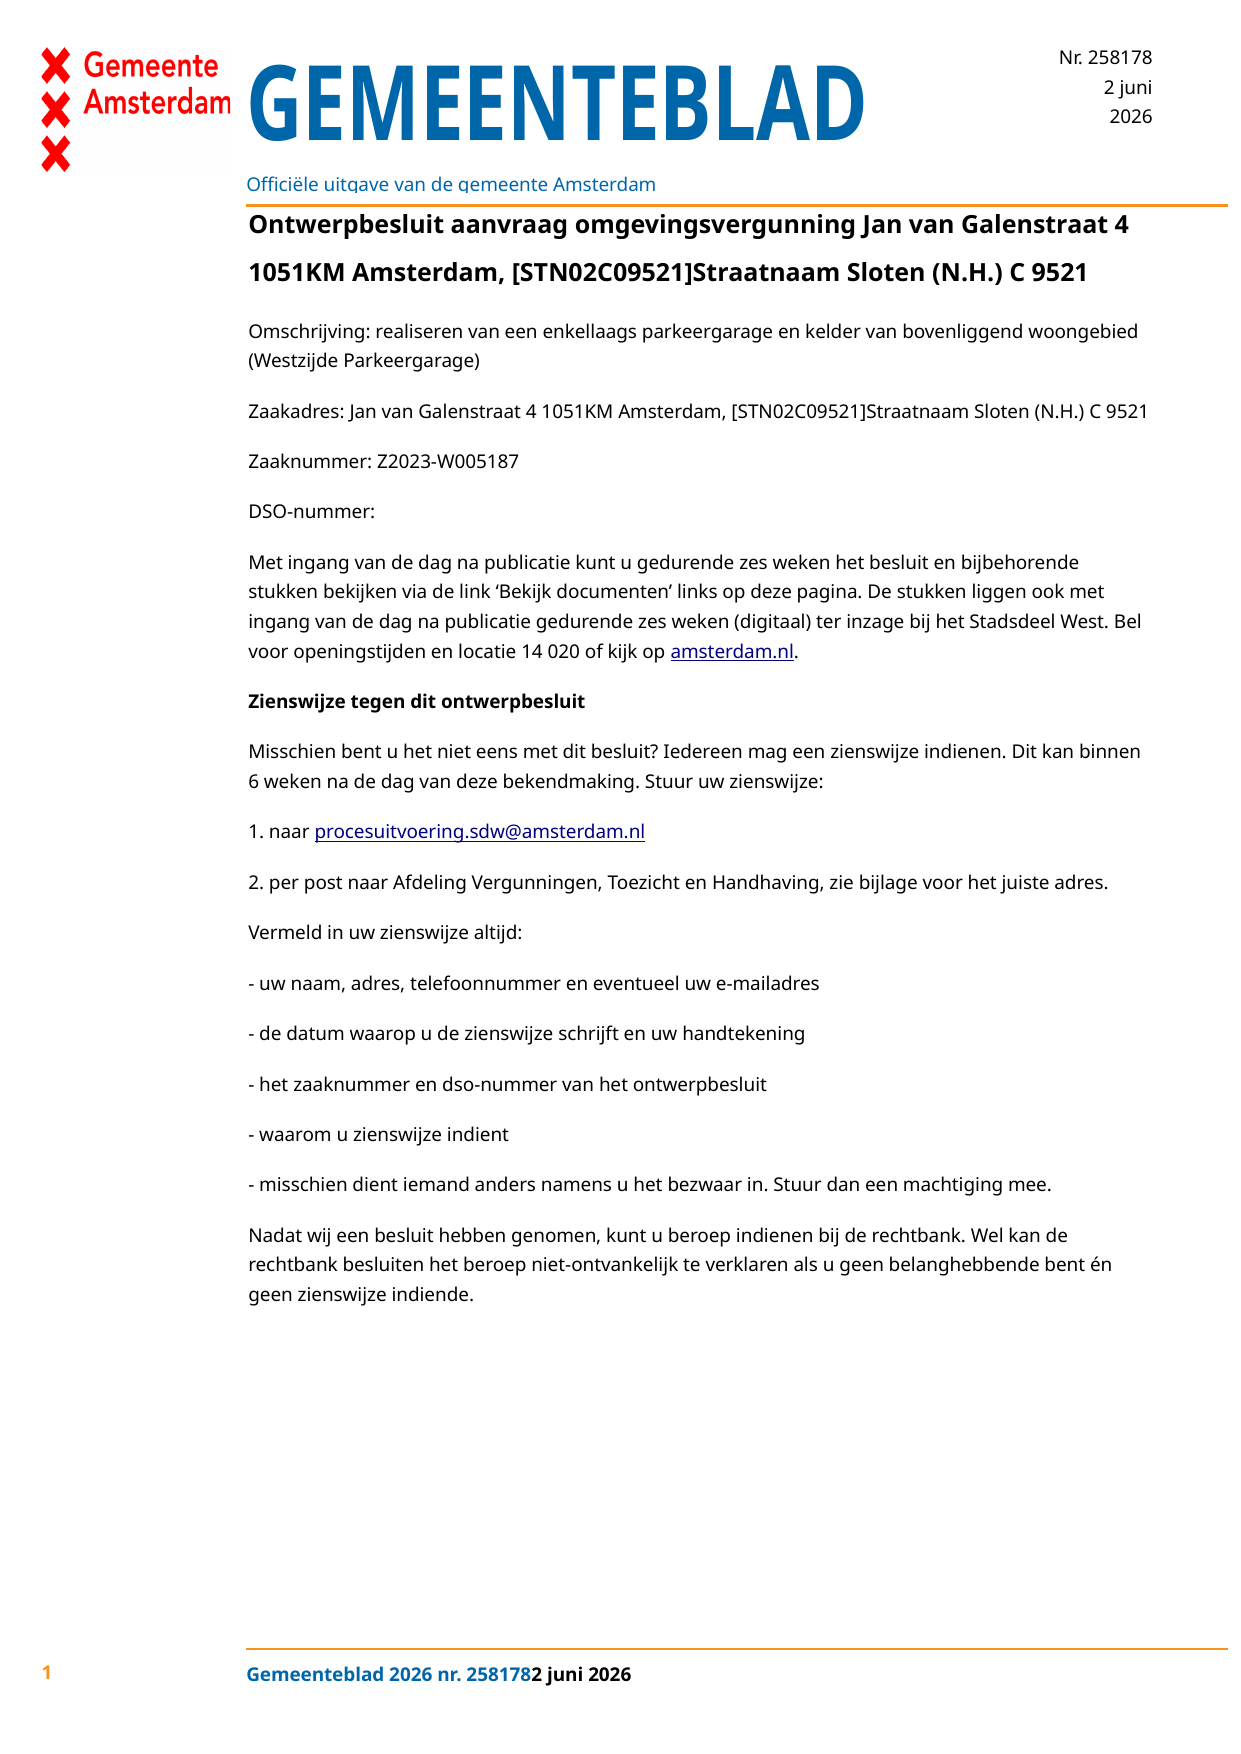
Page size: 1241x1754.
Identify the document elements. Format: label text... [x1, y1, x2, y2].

text Zaaknummer: Z2023-W005187 [248, 448, 1152, 474]
text DSO-nummer: [248, 499, 1152, 524]
text Zaakadres: Jan van Galenstraat 4 1051KM Amsterdam, [STN02C09521]Straatnaam Sloten (N.H.) C 9521 [248, 398, 1152, 424]
text Zienswijze tegen dit ontwerpbesluit [248, 688, 1152, 714]
text 1. naar procesuitvoering.sdw@amsterdam.nl [248, 819, 1152, 844]
text 2. per post naar Afdeling Vergunningen, Toezicht en Handhaving, zie bijlage voor het juiste adres. [248, 869, 1152, 895]
text Nadat wij een besluit hebben genomen, kunt u beroep indienen bij de rechtbank. Wel kan de rechtbank besluiten het beroep niet-ontvankelijk te verklaren als u geen belanghebbende bent én geen zienswijze indiende. [248, 1222, 1152, 1307]
text - de datum waarop u de zienswijze schrijft en uw handtekening [248, 1020, 1152, 1046]
text Vermeld in uw zienswijze altijd: [248, 919, 1152, 945]
text - waarom u zienswijze indient [248, 1121, 1152, 1147]
text - uw naam, adres, telefoonnummer en eventueel uw e-mailadres [248, 970, 1152, 996]
text - het zaaknummer en dso-nummer van het ontwerpbesluit [248, 1071, 1152, 1097]
text Omschrijving: realiseren van een enkellaags parkeergarage en kelder van bovenliggend woongebied (Westzijde Parkeergarage) [248, 318, 1152, 373]
picture [41, 47, 231, 172]
text Misschien bent u het niet eens met dit besluit? Iedereen mag een zienswijze indienen. Dit kan binnen 6 weken na de dag van deze bekendmaking. Stuur uw zienswijze: [248, 739, 1152, 794]
text Met ingang van de dag na publicatie kunt u gedurende zes weken het besluit en bijbehorende stukken bekijken via de link ‘Bekijk documenten’ links op deze pagina. De stukken liggen ook met ingang van de dag na publicatie gedurende zes weken (digitaal) ter inzage bij het Stadsdeel West. Bel voor openingstijden en locatie 14 020 of kijk op amsterdam.nl. [248, 549, 1152, 664]
text - misschien dient iemand anders namens u het bezwaar in. Stuur dan een machtiging mee. [248, 1172, 1152, 1197]
text Ontwerpbesluit aanvraag omgevingsvergunning Jan van Galenstraat 4 1051KM Amsterdam, [STN02C09521]Straatnaam Sloten (N.H.) C 9521 [248, 207, 1152, 288]
